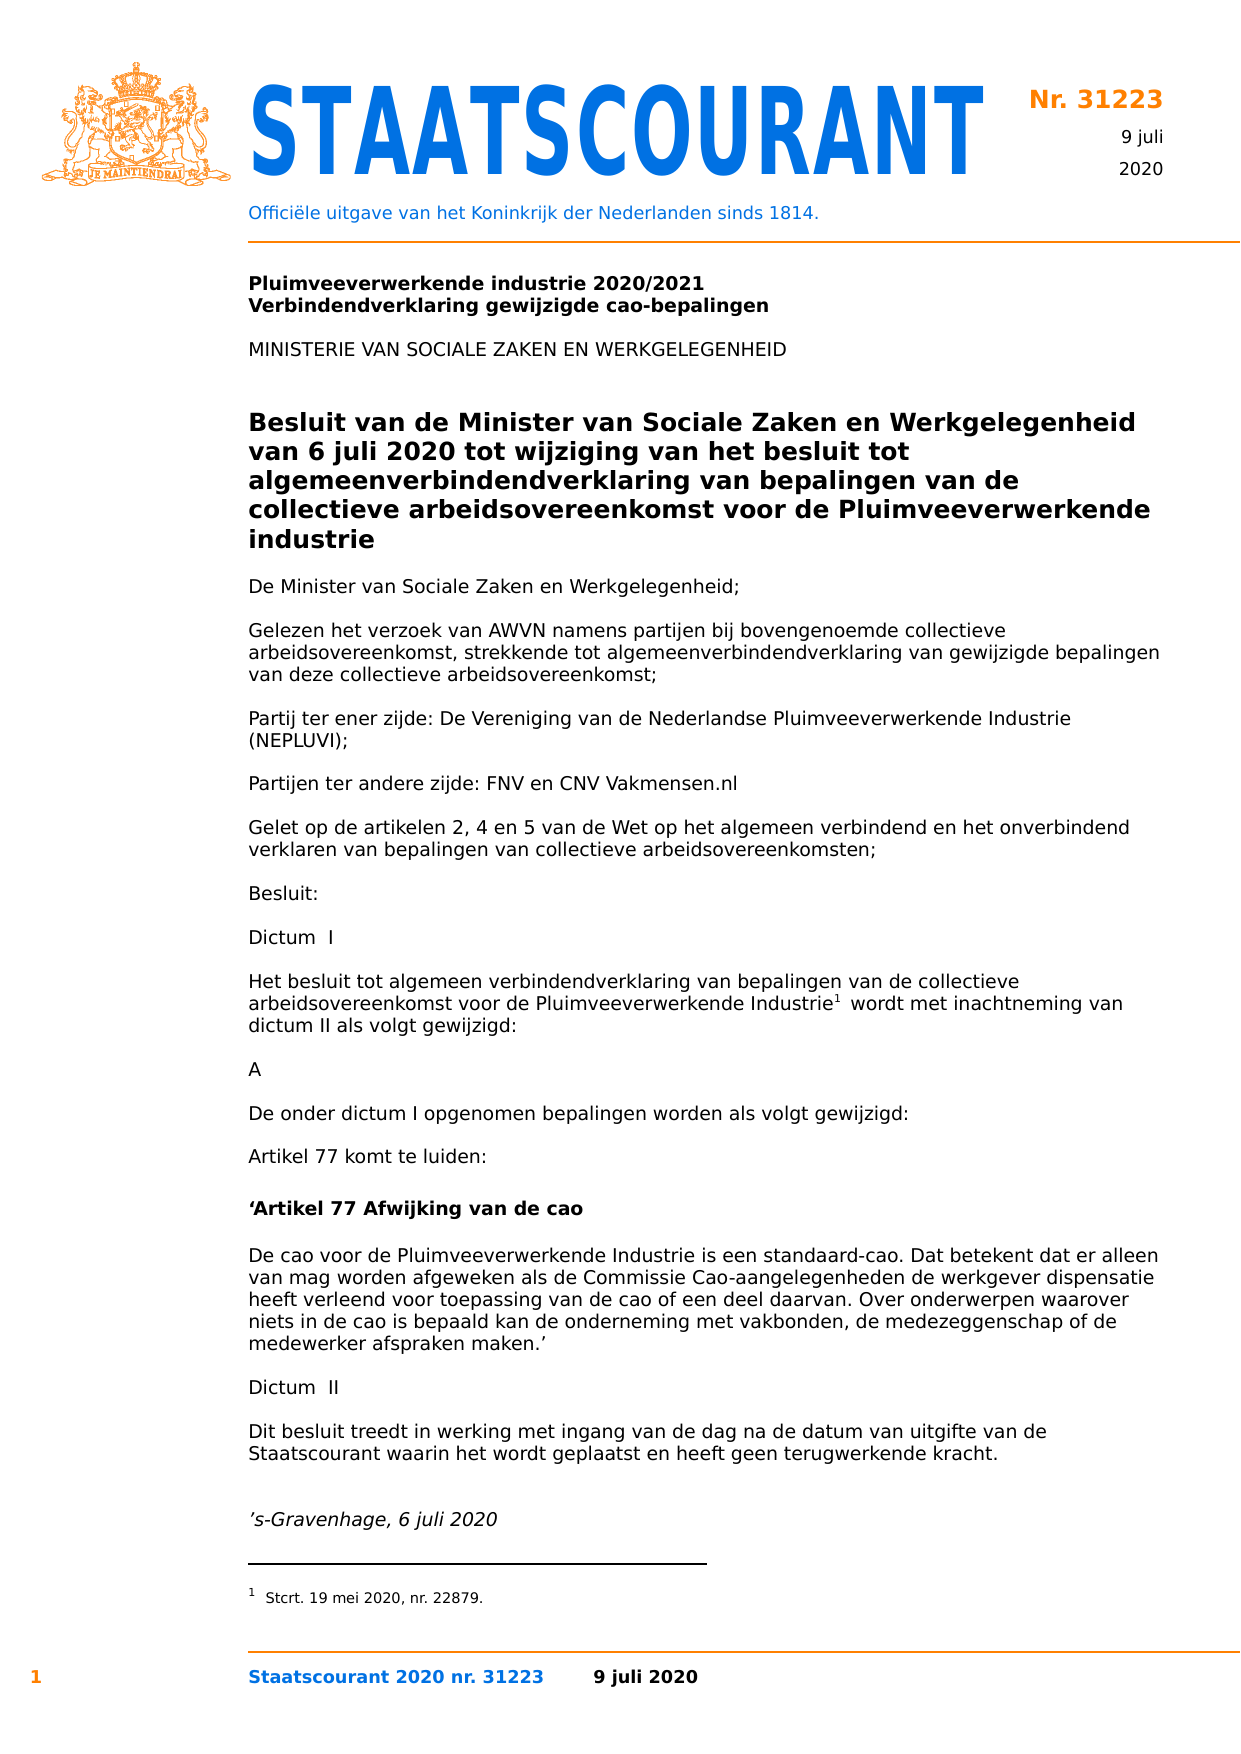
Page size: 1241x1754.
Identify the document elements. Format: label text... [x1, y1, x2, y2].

table_cell 2020 [998, 153, 1240, 203]
text Partij ter ener zijde: De Vereniging van de Nederlandse Pluimveeverwerkende Industrie (NEPLUVI); [248, 707, 1163, 751]
text MINISTERIE VAN SOCIALE ZAKEN EN WERKGELEGENHEID [248, 339, 1163, 361]
subtitle Besluit van de Minister van Sociale Zaken en Werkgelegenheid van 6 juli 2020 tot wijziging van het besluit tot algemeenverbindendverklaring van bepalingen van de collectieve arbeidsovereenkomst voor de Pluimveeverwerkende industrie [248, 408, 1163, 554]
text Dictum II [248, 1377, 1163, 1399]
text Dictum I [248, 927, 1163, 949]
table_header STAATSCOURANT [248, 62, 998, 203]
text Gelezen het verzoek van AWVN namens partijen bij bovengenoemde collectieve arbeidsovereenkomst, strekkende tot algemeenverbindendverklaring van gewijzigde bepalingen van deze collectieve arbeidsovereenkomst; [248, 620, 1163, 686]
picture [41, 62, 231, 186]
text De cao voor de Pluimveeverwerkende Industrie is een standaard-cao. Dat betekent dat er alleen van mag worden afgeweken als de Commissie Cao-aangelegenheden de werkgever dispensatie heeft verleend voor toepassing van de cao of een deel daarvan. Over onderwerpen waarover niets in de cao is bepaald kan de onderneming met vakbonden, de medezeggenschap of de medewerker afspraken maken.’ [248, 1245, 1163, 1355]
table_cell 9 juli [998, 121, 1240, 153]
subtitle ‘Artikel 77 Afwijking van de cao [248, 1198, 1163, 1220]
table_header [25, 62, 248, 241]
table_header Nr. 31223 [998, 62, 1240, 121]
text Partijen ter andere zijde: FNV en CNV Vakmensen.nl [248, 773, 1163, 795]
text Gelet op de artikelen 2, 4 en 5 van de Wet op het algemeen verbindend en het onverbindend verklaren van bepalingen van collectieve arbeidsovereenkomsten; [248, 817, 1163, 861]
text De Minister van Sociale Zaken en Werkgelegenheid; [248, 576, 1163, 598]
text Verbindendverklaring gewijzigde cao-bepalingen [248, 295, 1163, 317]
text De onder dictum I opgenomen bepalingen worden als volgt gewijzigd: [248, 1102, 1163, 1124]
text Dit besluit treedt in werking met ingang van de dag na de datum van uitgifte van de Staatscourant waarin het wordt geplaatst en heeft geen terugwerkende kracht. [248, 1421, 1163, 1465]
text Artikel 77 komt te luiden: [248, 1146, 1163, 1168]
table_cell Officiële uitgave van het Koninkrijk der Nederlanden sinds 1814. [248, 203, 1240, 241]
text ’s-Gravenhage, 6 juli 2020 [248, 1509, 1163, 1531]
text Stcrt. 19 mei 2020, nr. 22879. [248, 1586, 1163, 1608]
text Besluit: [248, 883, 1163, 905]
text A [248, 1058, 1163, 1081]
text Pluimveeverwerkende industrie 2020/2021 [248, 273, 1163, 295]
text Het besluit tot algemeen verbindendverklaring van bepalingen van de collectieve arbeidsovereenkomst voor de Pluimveeverwerkende Industrie wordt met inachtneming van dictum II als volgt gewijzigd: [248, 971, 1163, 1037]
